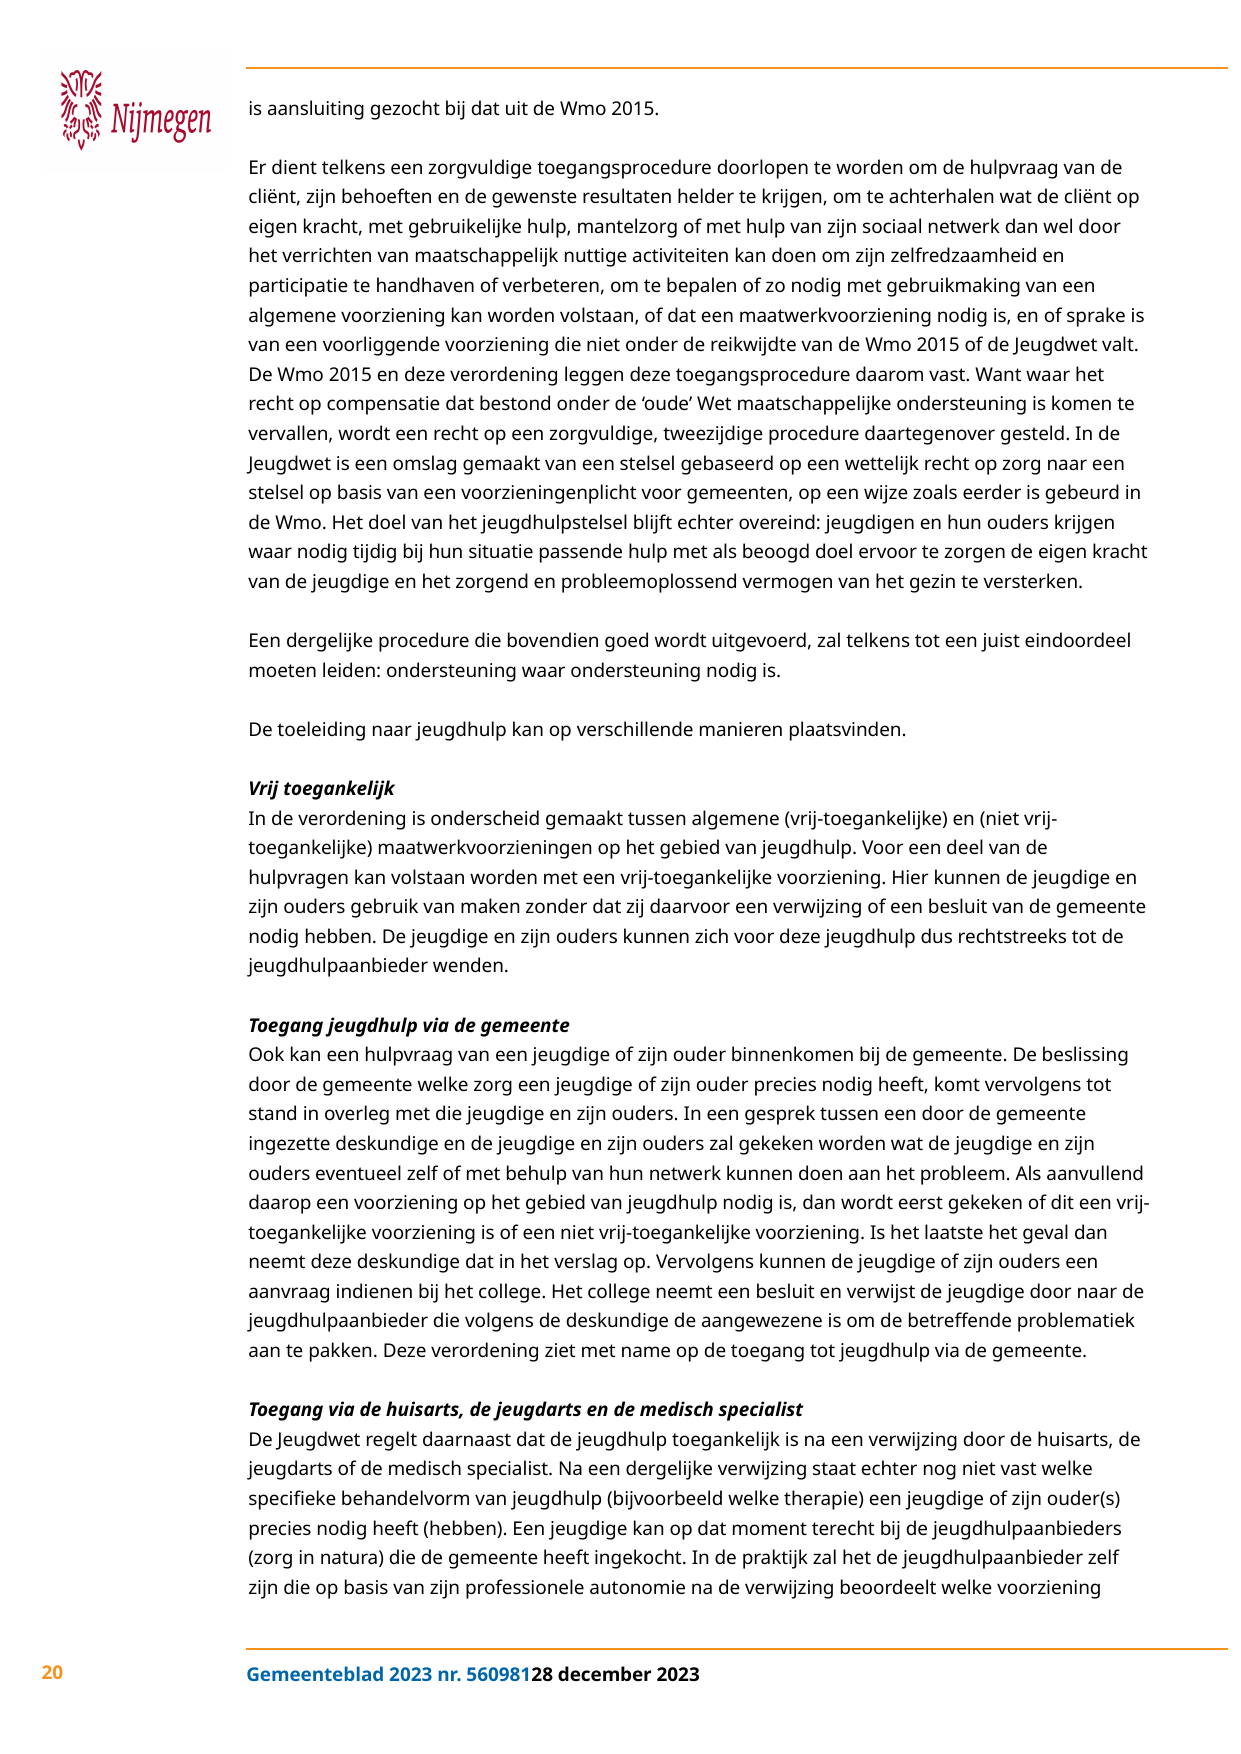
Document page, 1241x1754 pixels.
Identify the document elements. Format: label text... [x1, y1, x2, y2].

text Ook kan een hulpvraag van een jeugdige of zijn ouder binnenkomen bij de gemeente. De beslissing door de gemeente welke zorg een jeugdige of zijn ouder precies nodig heeft, komt vervolgens tot stand in overleg met die jeugdige en zijn ouders. In een gesprek tussen een door de gemeente ingezette deskundige en de jeugdige en zijn ouders zal gekeken worden wat de jeugdige en zijn ouders eventueel zelf of met behulp van hun netwerk kunnen doen aan het probleem. Als aanvullend daarop een voorziening op het gebied van jeugdhulp nodig is, dan wordt eerst gekeken of dit een vrij-toegankelijke voorziening is of een niet vrij-toegankelijke voorziening. Is het laatste het geval dan neemt deze deskundige dat in het verslag op. Vervolgens kunnen de jeugdige of zijn ouders een aanvraag indienen bij het college. Het college neemt een besluit en verwijst de jeugdige door naar de jeugdhulpaanbieder die volgens de deskundige de aangewezene is om de betreffende problematiek aan te pakken. Deze verordening ziet met name op de toegang tot jeugdhulp via de gemeente. [248, 1041, 1152, 1363]
text Een dergelijke procedure die bovendien goed wordt uitgevoerd, zal telkens tot een juist eindoordeel moeten leiden: ondersteuning waar ondersteuning nodig is. [248, 627, 1152, 683]
text De toeleiding naar jeugdhulp kan op verschillende manieren plaatsvinden. [248, 716, 1152, 742]
text Toegang via de huisarts, de jeugdarts en de medisch specialist [248, 1396, 1152, 1422]
text is aansluiting gezocht bij dat uit de Wmo 2015. [248, 95, 1152, 121]
text Vrij toegankelijk [248, 775, 1152, 801]
text In de verordening is onderscheid gemaakt tussen algemene (vrij-toegankelijke) en (niet vrij-toegankelijke) maatwerkvoorzieningen op het gebied van jeugdhulp. Voor een deel van de hulpvragen kan volstaan worden met een vrij-toegankelijke voorziening. Hier kunnen de jeugdige en zijn ouders gebruik van maken zonder dat zij daarvoor een verwijzing of een besluit van de gemeente nodig hebben. De jeugdige en zijn ouders kunnen zich voor deze jeugdhulp dus rechtstreeks tot de jeugdhulpaanbieder wenden. [248, 805, 1152, 978]
text De Jeugdwet regelt daarnaast dat de jeugdhulp toegankelijk is na een verwijzing door de huisarts, de jeugdarts of de medisch specialist. Na een dergelijke verwijzing staat echter nog niet vast welke specifieke behandelvorm van jeugdhulp (bijvoorbeeld welke therapie) een jeugdige of zijn ouder(s) precies nodig heeft (hebben). Een jeugdige kan op dat moment terecht bij de jeugdhulpaanbieders (zorg in natura) die de gemeente heeft ingekocht. In de praktijk zal het de jeugdhulpaanbieder zelf zijn die op basis van zijn professionele autonomie na de verwijzing beoordeelt welke voorziening [248, 1426, 1152, 1600]
text Er dient telkens een zorgvuldige toegangsprocedure doorlopen te worden om de hulpvraag van de cliënt, zijn behoeften en de gewenste resultaten helder te krijgen, om te achterhalen wat de cliënt op eigen kracht, met gebruikelijke hulp, mantelzorg of met hulp van zijn sociaal netwerk dan wel door het verrichten van maatschappelijk nuttige activiteiten kan doen om zijn zelfredzaamheid en participatie te handhaven of verbeteren, om te bepalen of zo nodig met gebruikmaking van een algemene voorziening kan worden volstaan, of dat een maatwerkvoorziening nodig is, en of sprake is van een voorliggende voorziening die niet onder de reikwijdte van de Wmo 2015 of de Jeugdwet valt. De Wmo 2015 en deze verordening leggen deze toegangsprocedure daarom vast. Want waar het recht op compensatie dat bestond onder de ‘oude’ Wet maatschappelijke ondersteuning is komen te vervallen, wordt een recht op een zorgvuldige, tweezijdige procedure daartegenover gesteld. In de Jeugdwet is een omslag gemaakt van een stelsel gebaseerd op een wettelijk recht op zorg naar een stelsel op basis van een voorzieningenplicht voor gemeenten, op een wijze zoals eerder is gebeurd in de Wmo. Het doel van het jeugdhulpstelsel blijft echter overeind: jeugdigen en hun ouders krijgen waar nodig tijdig bij hun situatie passende hulp met als beoogd doel ervoor te zorgen de eigen kracht van de jeugdige en het zorgend en probleemoplossend vermogen van het gezin te versterken. [248, 154, 1152, 594]
text Toegang jeugdhulp via de gemeente [248, 1012, 1152, 1038]
picture [41, 47, 231, 172]
